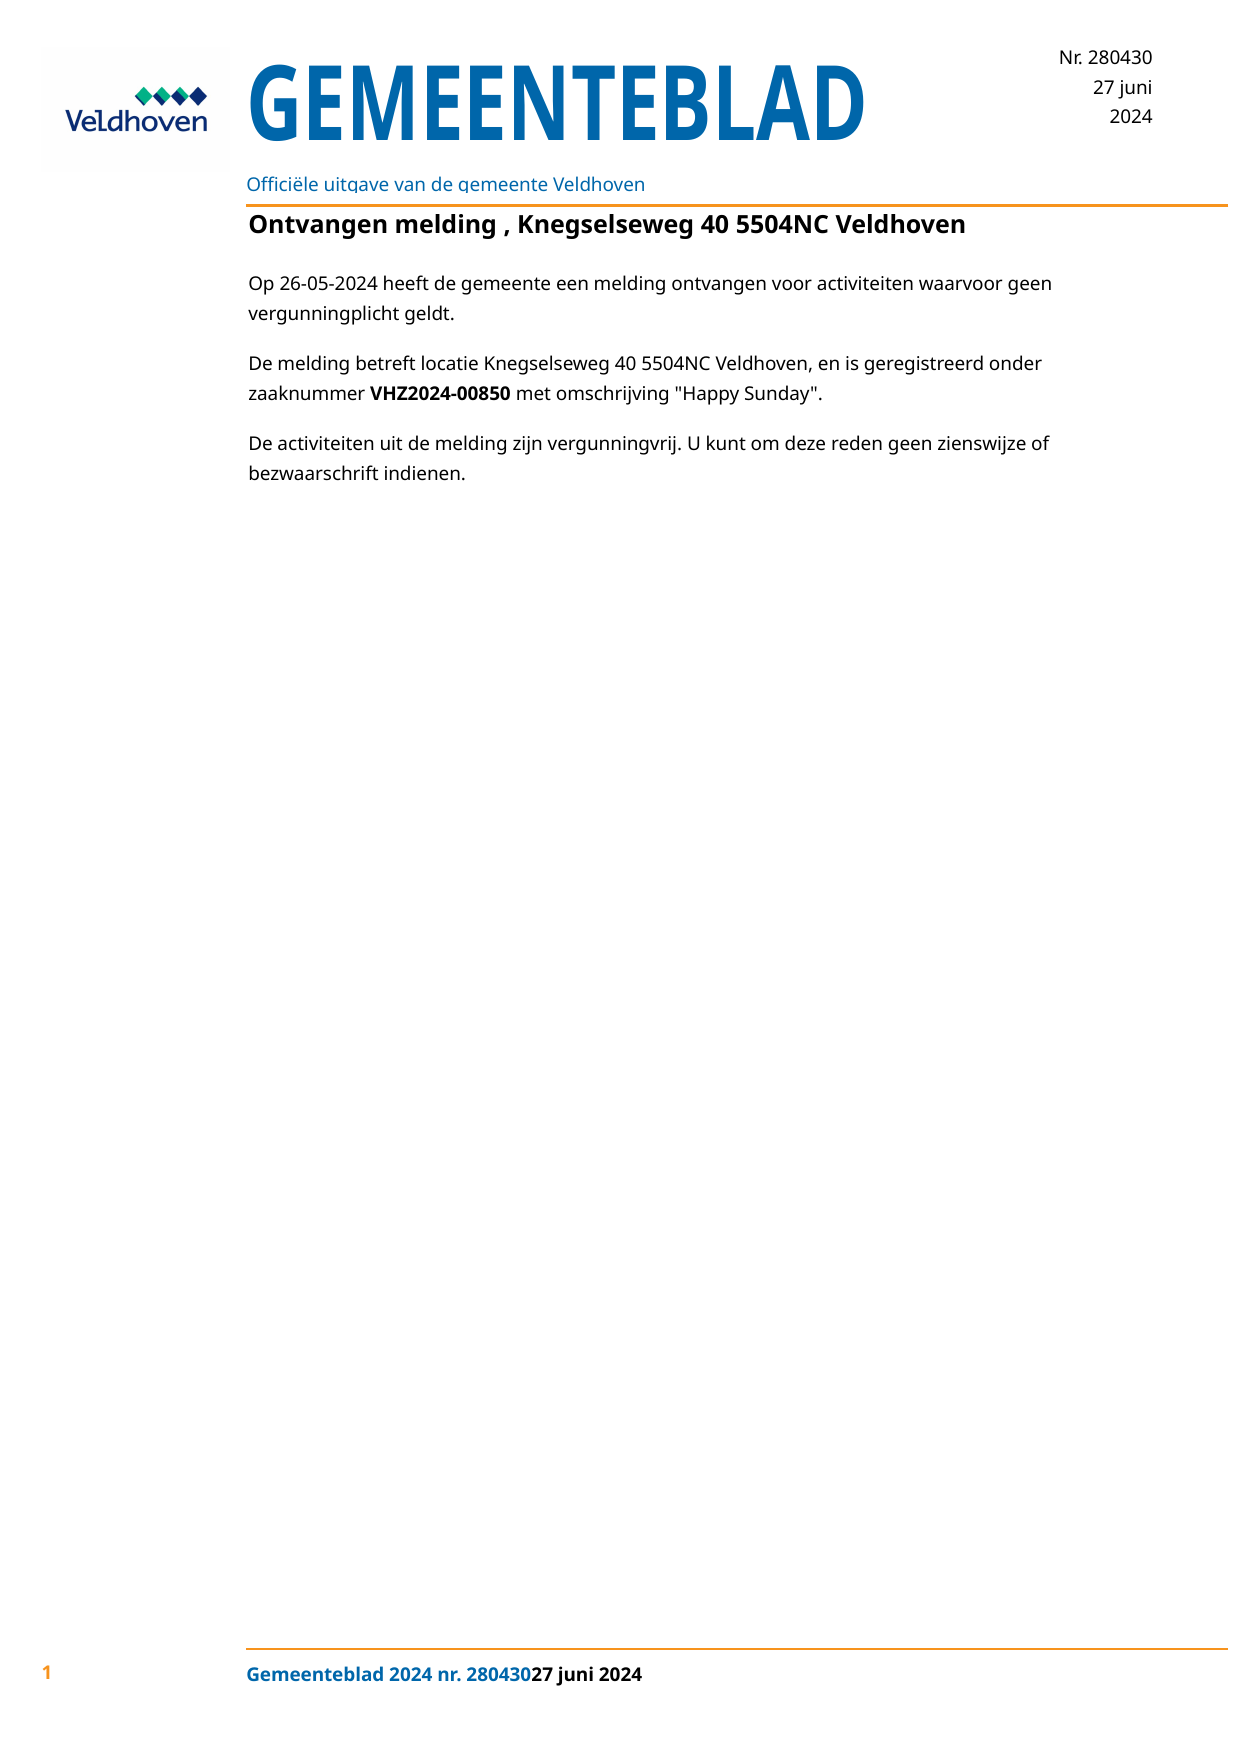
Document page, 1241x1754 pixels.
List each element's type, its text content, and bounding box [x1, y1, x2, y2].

text Ontvangen melding , Knegselseweg 40 5504NC Veldhoven [248, 207, 1152, 241]
text De melding betreft locatie Knegselseweg 40 5504NC Veldhoven, en is geregistreerd onder zaaknummer VHZ2024-00850 met omschrijving "Happy Sunday". [248, 350, 1152, 406]
picture [41, 47, 231, 172]
text Op 26-05-2024 heeft de gemeente een melding ontvangen voor activiteiten waarvoor geen vergunningplicht geldt. [248, 270, 1152, 326]
text De activiteiten uit de melding zijn vergunningvrij. U kunt om deze reden geen zienswijze of bezwaarschrift indienen. [248, 430, 1152, 486]
